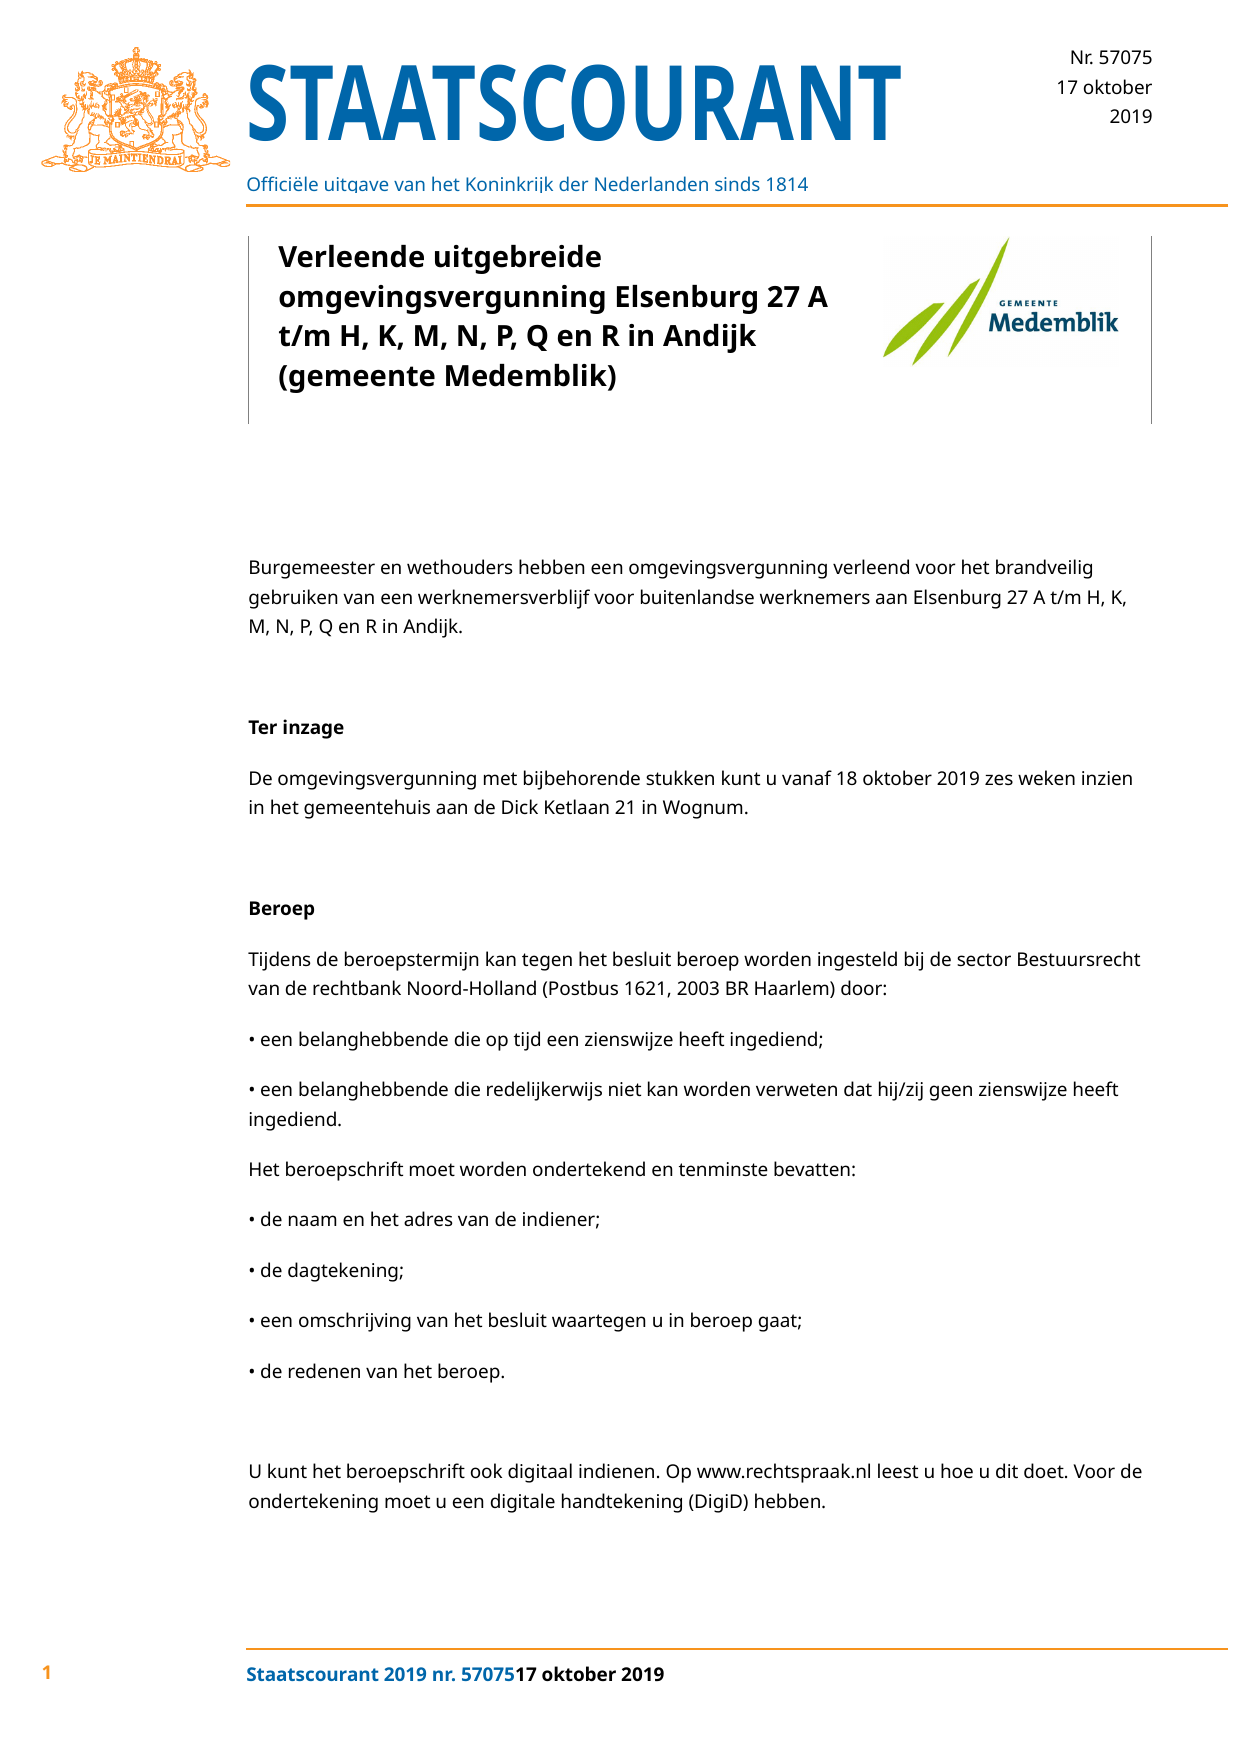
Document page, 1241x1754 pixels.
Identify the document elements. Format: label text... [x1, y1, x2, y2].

text • een omschrijving van het besluit waartegen u in beroep gaat; [248, 1307, 1152, 1333]
picture [882, 236, 1119, 367]
text U kunt het beroepschrift ook digitaal indienen. Op www.rechtspraak.nl leest u hoe u dit doet. Voor de ondertekening moet u een digitale handtekening (DigiD) hebben. [248, 1459, 1152, 1514]
text Burgemeester en wethouders hebben een omgevingsvergunning verleend voor het brandveilig gebruiken van een werknemersverblijf voor buitenlandse werknemers aan Elsenburg 27 A t/m H, K, M, N, P, Q en R in Andijk. [248, 554, 1152, 639]
text Ter inzage [248, 714, 1152, 740]
text • een belanghebbende die op tijd een zienswijze heeft ingediend; [248, 1026, 1152, 1051]
text Beroep [248, 895, 1152, 921]
text • de dagtekening; [248, 1257, 1152, 1283]
text De omgevingsvergunning met bijbehorende stukken kunt u vanaf 18 oktober 2019 zes weken inzien in het gemeentehuis aan de Dick Ketlaan 21 in Wognum. [248, 765, 1152, 820]
text Tijdens de beroepstermijn kan tegen het besluit beroep worden ingesteld bij de sector Bestuursrecht van de rechtbank Noord-Holland (Postbus 1621, 2003 BR Haarlem) door: [248, 946, 1152, 1001]
text • een belanghebbende die redelijkerwijs niet kan worden verweten dat hij/zij geen zienswijze heeft ingediend. [248, 1076, 1152, 1131]
text • de redenen van het beroep. [248, 1358, 1152, 1383]
table_header Verleende uitgebreide omgevingsvergunning Elsenburg 27 A t/m H, K, M, N, P, Q en R in Andijk (gemeente Medemblik) [249, 236, 850, 424]
picture [41, 47, 231, 172]
text Het beroepschrift moet worden ondertekend en tenminste bevatten: [248, 1156, 1152, 1182]
text • de naam en het adres van de indiener; [248, 1207, 1152, 1232]
table_header [850, 236, 1151, 424]
